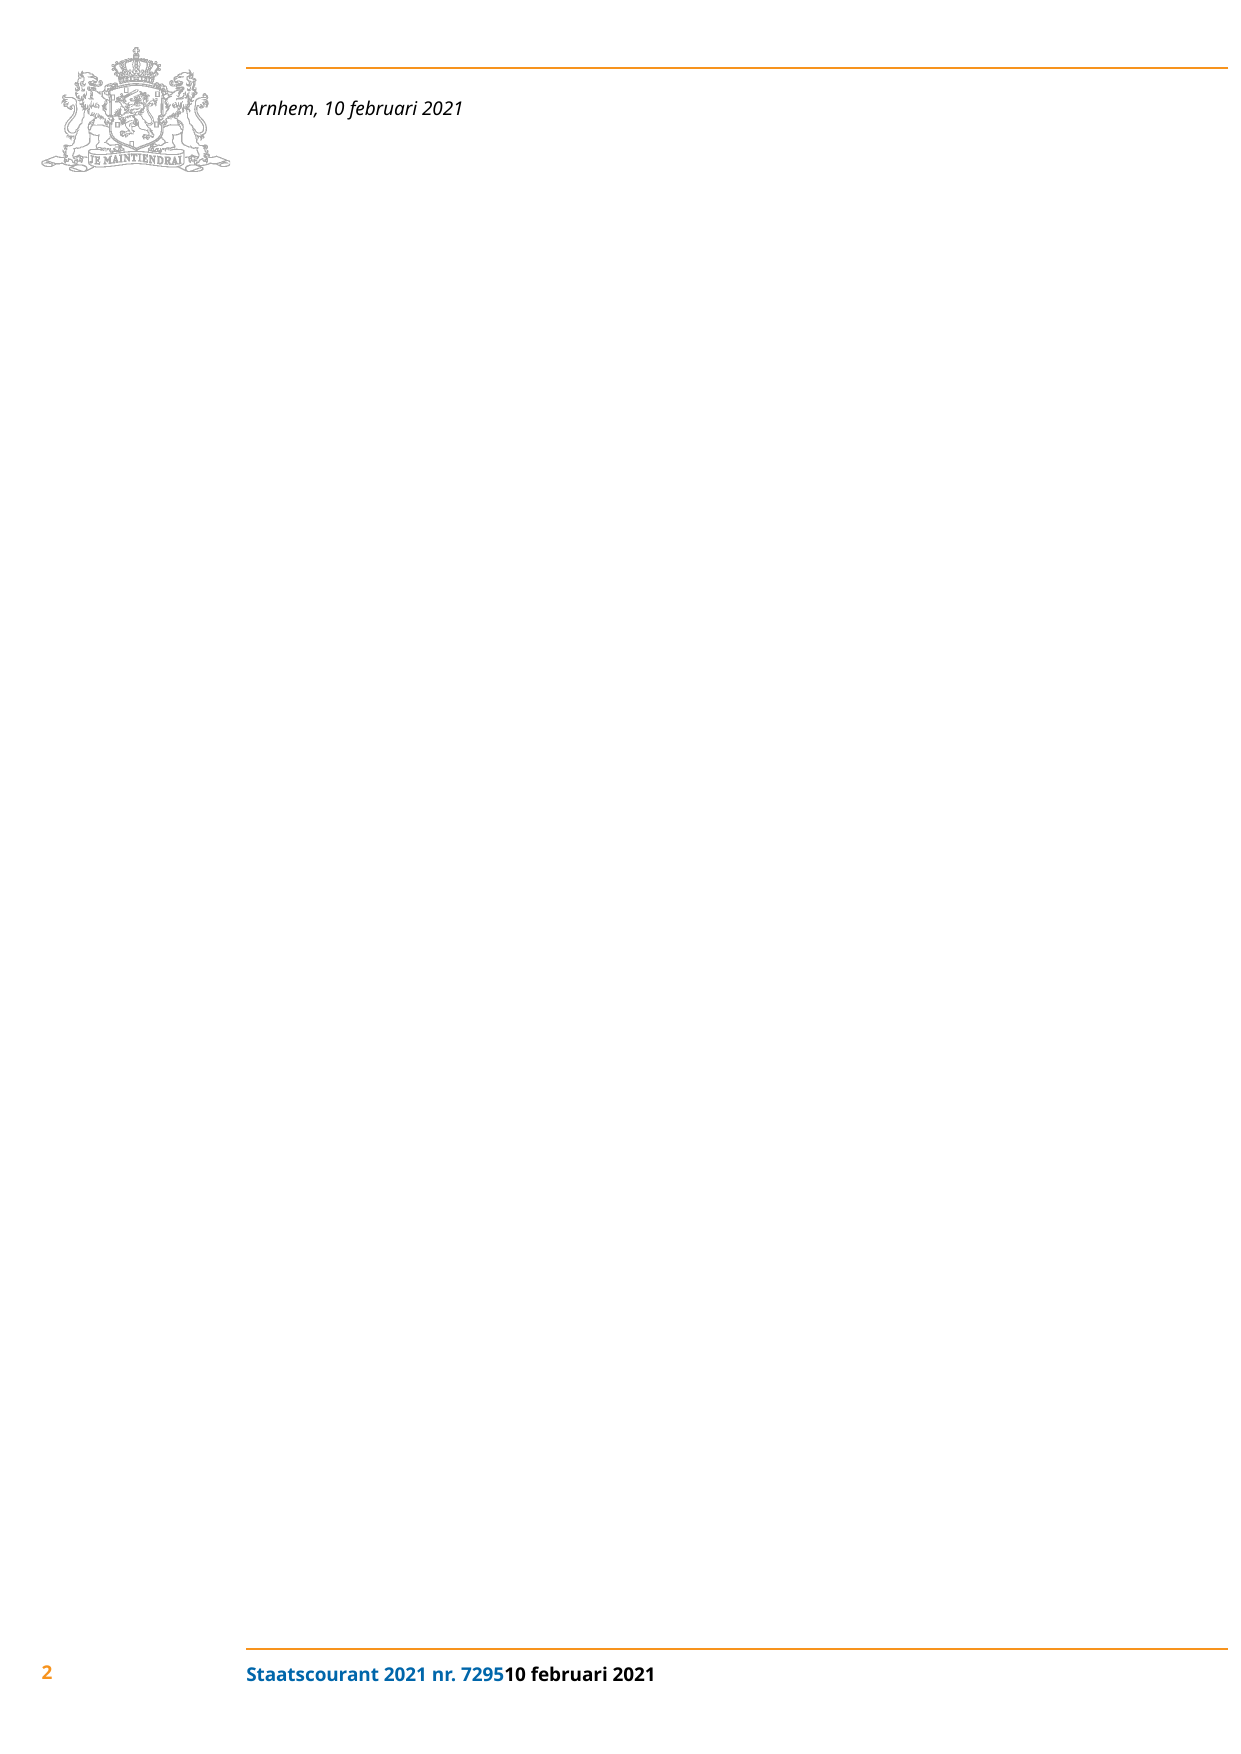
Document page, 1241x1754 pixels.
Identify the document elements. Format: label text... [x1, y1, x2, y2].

text Arnhem, 10 februari 2021 [248, 95, 1152, 121]
picture [41, 47, 231, 172]
